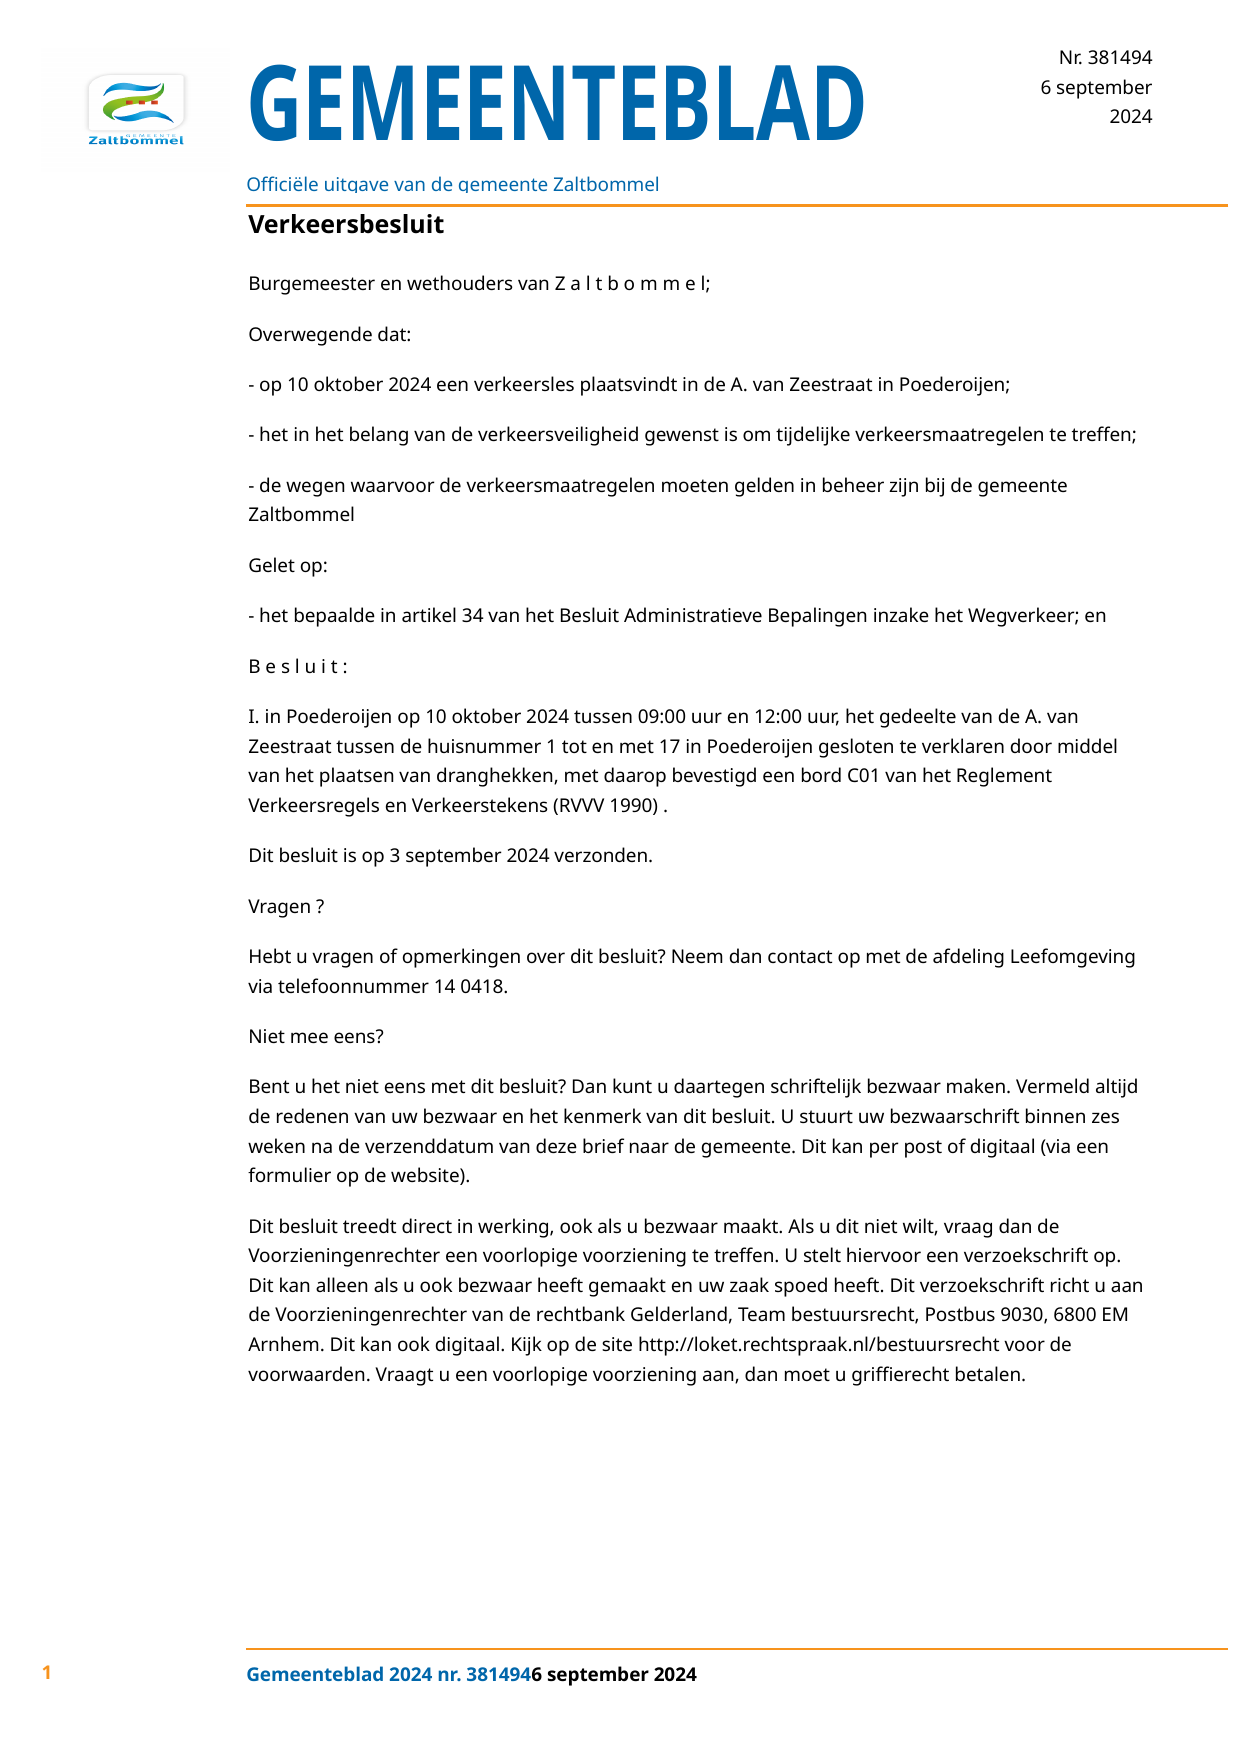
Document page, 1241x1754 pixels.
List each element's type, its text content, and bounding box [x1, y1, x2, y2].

text Bent u het niet eens met dit besluit? Dan kunt u daartegen schriftelijk bezwaar maken. Vermeld altijd de redenen van uw bezwaar en het kenmerk van dit besluit. U stuurt uw bezwaarschrift binnen zes weken na de verzenddatum van deze brief naar de gemeente. Dit kan per post of digitaal (via een formulier op de website). [248, 1074, 1152, 1188]
text Verkeersbesluit [248, 207, 1152, 241]
text Overwegende dat: [248, 321, 1152, 346]
text Gelet op: [248, 552, 1152, 578]
picture [41, 47, 231, 172]
text - de wegen waarvoor de verkeersmaatregelen moeten gelden in beheer zijn bij de gemeente Zaltbommel [248, 472, 1152, 527]
text - het in het belang van de verkeersveiligheid gewenst is om tijdelijke verkeersmaatregelen te treffen; [248, 422, 1152, 447]
text Hebt u vragen of opmerkingen over dit besluit? Neem dan contact op met de afdeling Leefomgeving via telefoonnummer 14 0418. [248, 943, 1152, 998]
text I. in Poederoijen op 10 oktober 2024 tussen 09:00 uur en 12:00 uur, het gedeelte van de A. van Zeestraat tussen de huisnummer 1 tot en met 17 in Poederoijen gesloten te verklaren door middel van het plaatsen van dranghekken, met daarop bevestigd een bord C01 van het Reglement Verkeersregels en Verkeerstekens (RVVV 1990) . [248, 703, 1152, 818]
text Niet mee eens? [248, 1023, 1152, 1049]
text Burgemeester en wethouders van Z a l t b o m m e l; [248, 270, 1152, 296]
text Dit besluit treedt direct in werking, ook als u bezwaar maakt. Als u dit niet wilt, vraag dan de Voorzieningenrechter een voorlopige voorziening te treffen. U stelt hiervoor een verzoekschrift op. Dit kan alleen als u ook bezwaar heeft gemaakt en uw zaak spoed heeft. Dit verzoekschrift richt u aan de Voorzieningenrechter van de rechtbank Gelderland, Team bestuursrecht, Postbus 9030, 6800 EM Arnhem. Dit kan ook digitaal. Kijk op de site http://loket.rechtspraak.nl/bestuursrecht voor de voorwaarden. Vraagt u een voorlopige voorziening aan, dan moet u griffierecht betalen. [248, 1213, 1152, 1386]
text B e s l u i t : [248, 653, 1152, 678]
text - het bepaalde in artikel 34 van het Besluit Administratieve Bepalingen inzake het Wegverkeer; en [248, 602, 1152, 628]
text Vragen ? [248, 893, 1152, 918]
text - op 10 oktober 2024 een verkeersles plaatsvindt in de A. van Zeestraat in Poederoijen; [248, 371, 1152, 397]
text Dit besluit is op 3 september 2024 verzonden. [248, 842, 1152, 868]
